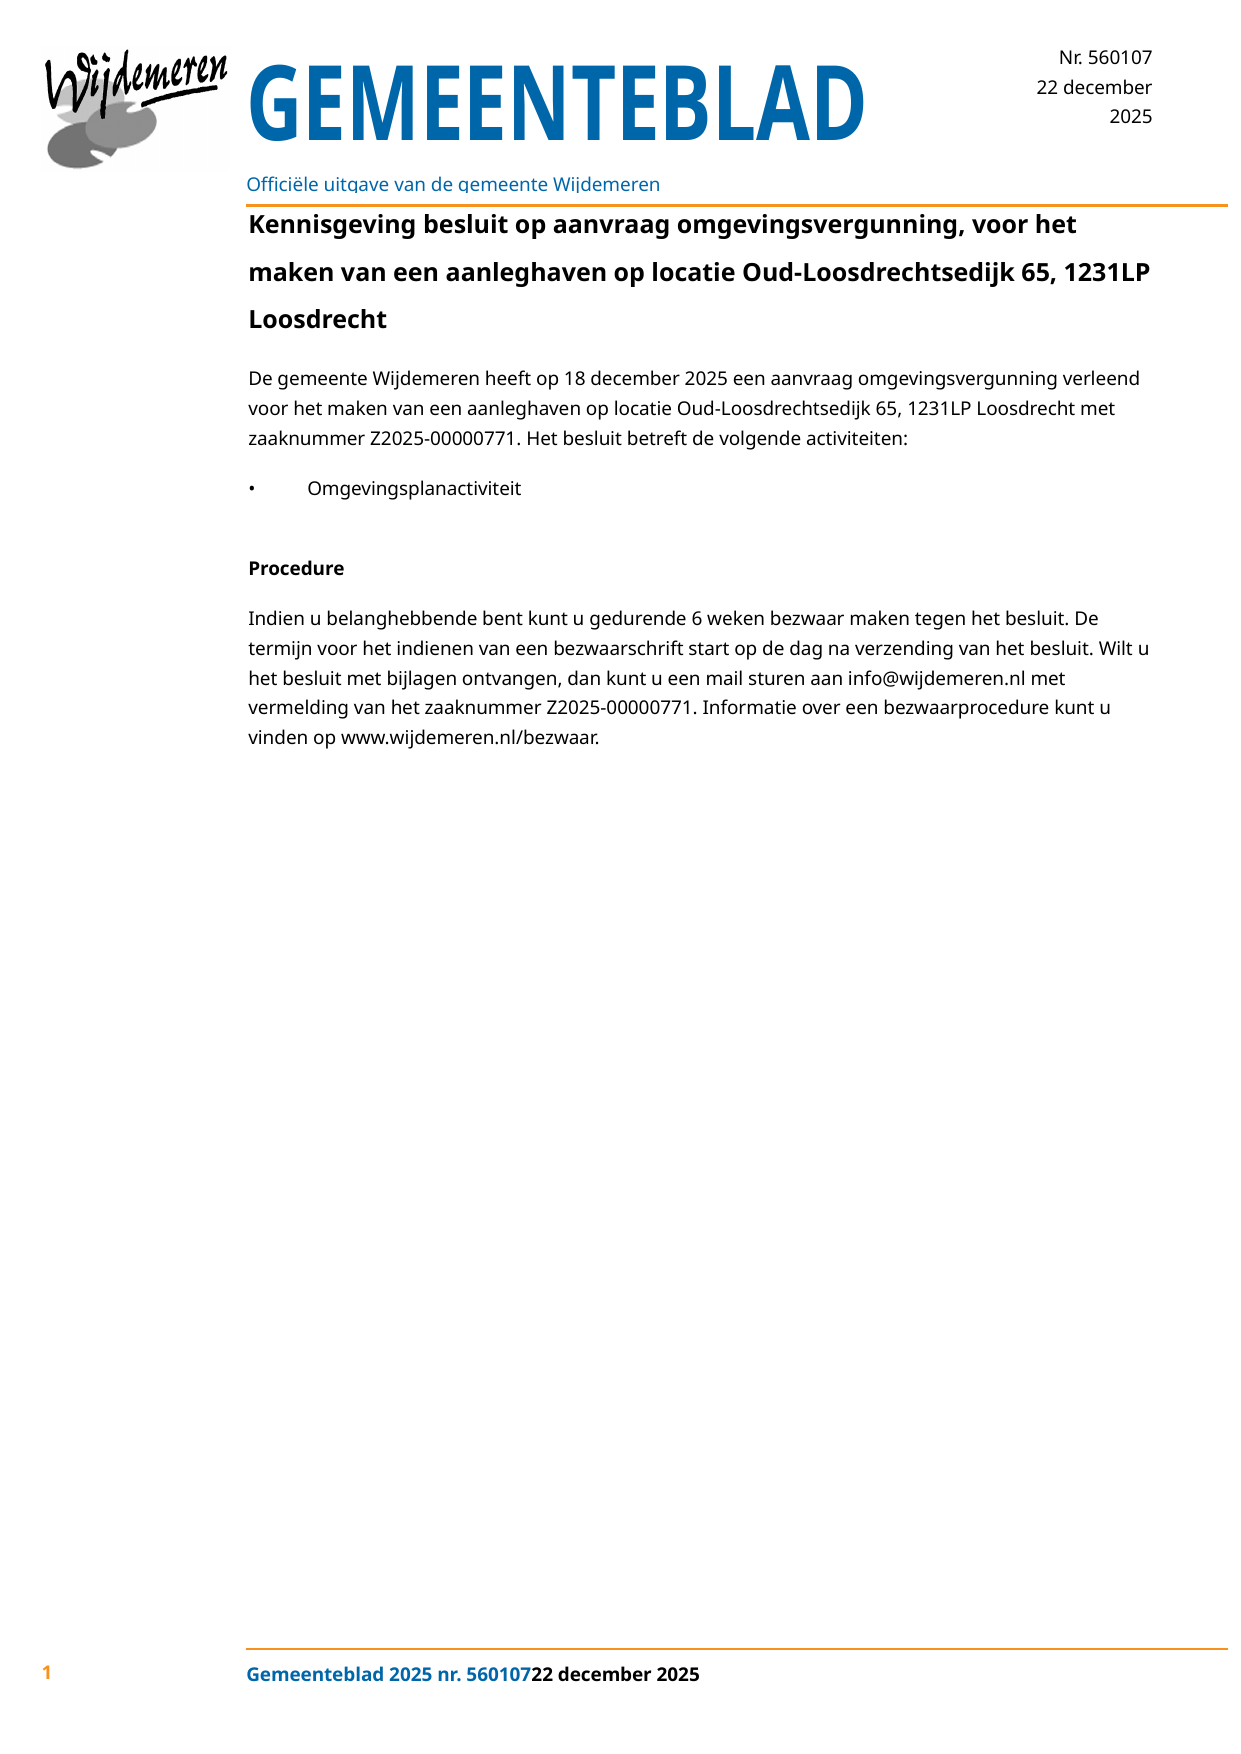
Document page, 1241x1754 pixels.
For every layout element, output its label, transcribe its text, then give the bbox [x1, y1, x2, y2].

text Indien u belanghebbende bent kunt u gedurende 6 weken bezwaar maken tegen het besluit. De termijn voor het indienen van een bezwaarschrift start op de dag na verzending van het besluit. Wilt u het besluit met bijlagen ontvangen, dan kunt u een mail sturen aan info@wijdemeren.nl met vermelding van het zaaknummer Z2025-00000771. Informatie over een bezwaarprocedure kunt u vinden op www.wijdemeren.nl/bezwaar. [248, 606, 1152, 749]
picture [41, 47, 231, 172]
list Omgevingsplanactiviteit [248, 475, 1152, 501]
text Procedure [248, 555, 1152, 581]
text De gemeente Wijdemeren heeft op 18 december 2025 een aanvraag omgevingsvergunning verleend voor het maken van een aanleghaven op locatie Oud-Loosdrechtsedijk 65, 1231LP Loosdrecht met zaaknummer Z2025-00000771. Het besluit betreft de volgende activiteiten: [248, 366, 1152, 450]
text Kennisgeving besluit op aanvraag omgevingsvergunning, voor het maken van een aanleghaven op locatie Oud-Loosdrechtsedijk 65, 1231LP Loosdrecht [248, 207, 1152, 336]
